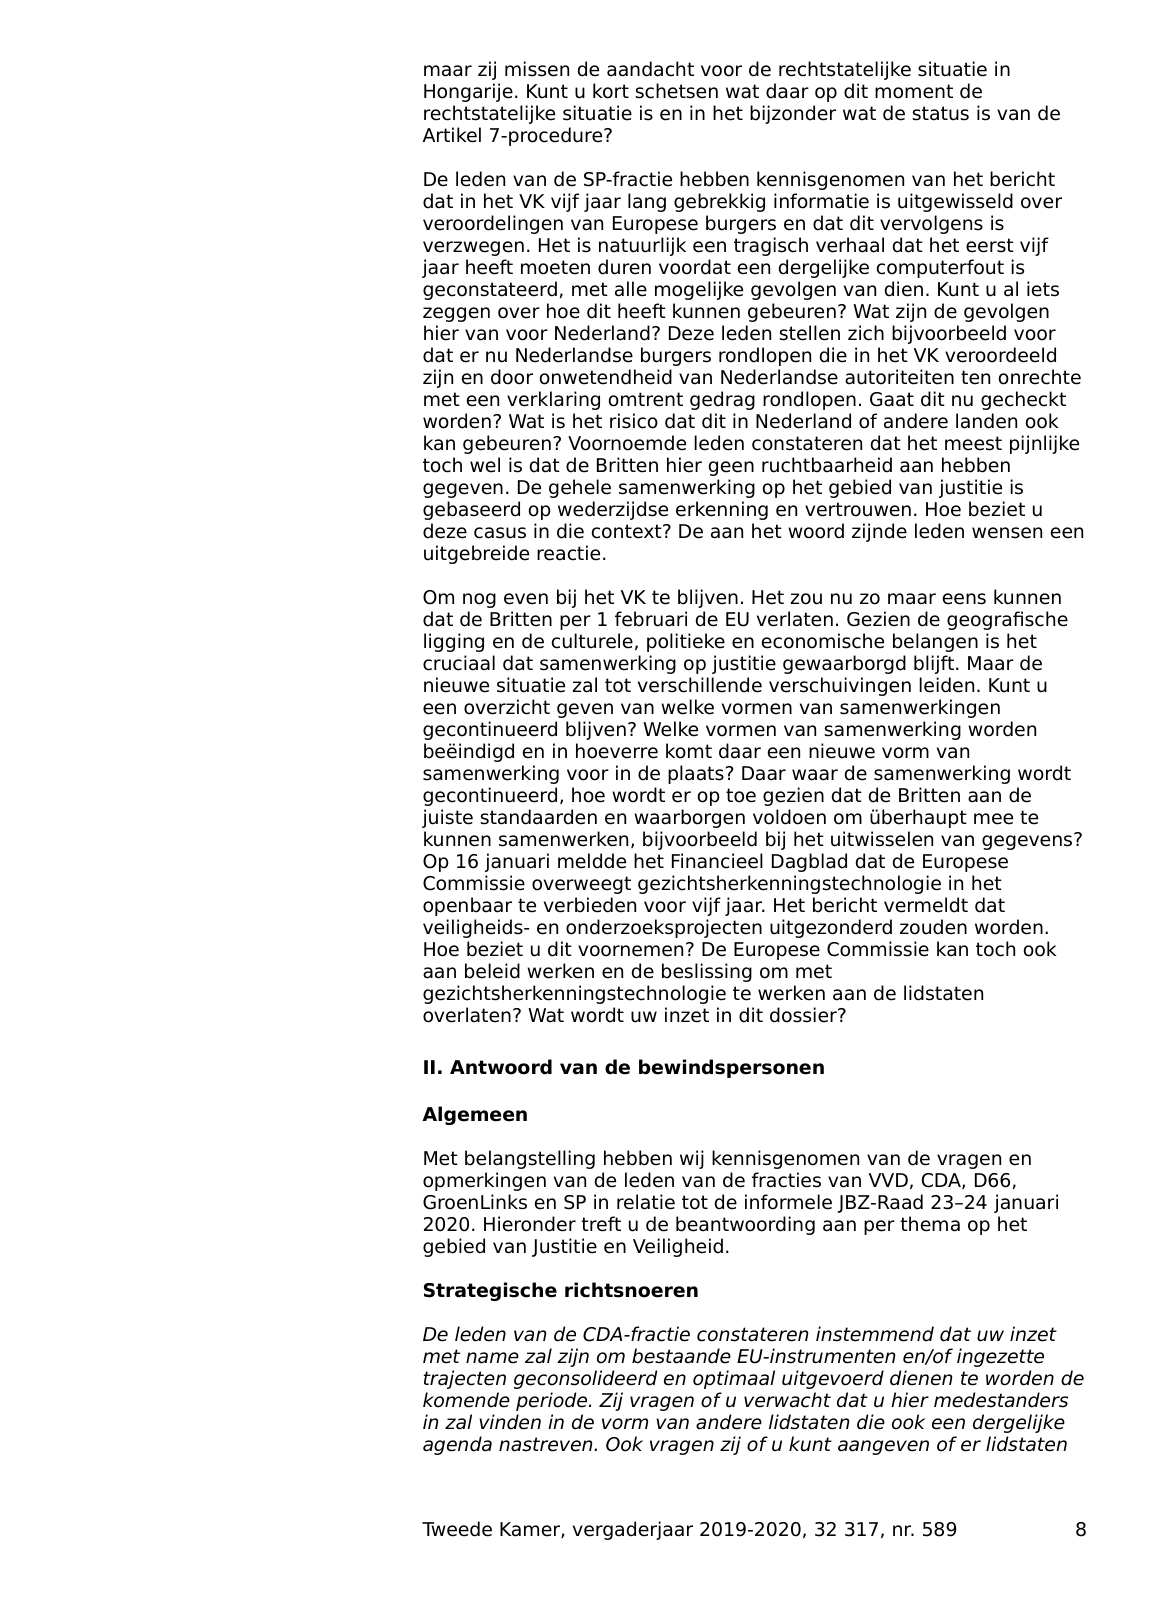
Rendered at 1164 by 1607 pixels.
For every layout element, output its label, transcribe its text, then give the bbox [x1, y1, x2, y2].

subtitle II. Antwoord van de bewindspersonen [422, 1057, 1087, 1078]
text De leden van de SP-fractie hebben kennisgenomen van het bericht dat in het VK vijf jaar lang gebrekkig informatie is uitgewisseld over veroordelingen van Europese burgers en dat dit vervolgens is verzwegen. Het is natuurlijk een tragisch verhaal dat het eerst vijf jaar heeft moeten duren voordat een dergelijke computerfout is geconstateerd, met alle mogelijke gevolgen van dien. Kunt u al iets zeggen over hoe dit heeft kunnen gebeuren? Wat zijn de gevolgen hier van voor Nederland? Deze leden stellen zich bijvoorbeeld voor dat er nu Nederlandse burgers rondlopen die in het VK veroordeeld zijn en door onwetendheid van Nederlandse autoriteiten ten onrechte met een verklaring omtrent gedrag rondlopen. Gaat dit nu gecheckt worden? Wat is het risico dat dit in Nederland of andere landen ook kan gebeuren? Voornoemde leden constateren dat het meest pijnlijke toch wel is dat de Britten hier geen ruchtbaarheid aan hebben gegeven. De gehele samenwerking op het gebied van justitie is gebaseerd op wederzijdse erkenning en vertrouwen. Hoe beziet u deze casus in die context? De aan het woord zijnde leden wensen een uitgebreide reactie. [422, 169, 1087, 565]
text De leden van de CDA-fractie constateren instemmend dat uw inzet met name zal zijn om bestaande EU-instrumenten en/of ingezette trajecten geconsolideerd en optimaal uitgevoerd dienen te worden de komende periode. Zij vragen of u verwacht dat u hier medestanders in zal vinden in de vorm van andere lidstaten die ook een dergelijke agenda nastreven. Ook vragen zij of u kunt aangeven of er lidstaten [422, 1324, 1087, 1456]
subtitle Algemeen [422, 1103, 1087, 1126]
text Op 16 januari meldde het Financieel Dagblad dat de Europese Commissie overweegt gezichtsherkenningstechnologie in het openbaar te verbieden voor vijf jaar. Het bericht vermeldt dat veiligheids- en onderzoeksprojecten uitgezonderd zouden worden. Hoe beziet u dit voornemen? De Europese Commissie kan toch ook aan beleid werken en de beslissing om met gezichtsherkenningstechnologie te werken aan de lidstaten overlaten? Wat wordt uw inzet in dit dossier? [422, 851, 1087, 1027]
text Met belangstelling hebben wij kennisgenomen van de vragen en opmerkingen van de leden van de fracties van VVD, CDA, D66, GroenLinks en SP in relatie tot de informele JBZ-Raad 23–24 januari 2020. Hieronder treft u de beantwoording aan per thema op het gebied van Justitie en Veiligheid. [422, 1148, 1087, 1258]
subtitle Strategische richtsnoeren [422, 1280, 1087, 1302]
text maar zij missen de aandacht voor de rechtstatelijke situatie in Hongarije. Kunt u kort schetsen wat daar op dit moment de rechtstatelijke situatie is en in het bijzonder wat de status is van de Artikel 7-procedure? [422, 59, 1087, 147]
text Om nog even bij het VK te blijven. Het zou nu zo maar eens kunnen dat de Britten per 1 februari de EU verlaten. Gezien de geografische ligging en de culturele, politieke en economische belangen is het cruciaal dat samenwerking op justitie gewaarborgd blijft. Maar de nieuwe situatie zal tot verschillende verschuivingen leiden. Kunt u een overzicht geven van welke vormen van samenwerkingen gecontinueerd blijven? Welke vormen van samenwerking worden beëindigd en in hoeverre komt daar een nieuwe vorm van samenwerking voor in de plaats? Daar waar de samenwerking wordt gecontinueerd, hoe wordt er op toe gezien dat de Britten aan de juiste standaarden en waarborgen voldoen om überhaupt mee te kunnen samenwerken, bijvoorbeeld bij het uitwisselen van gegevens? [422, 587, 1087, 851]
